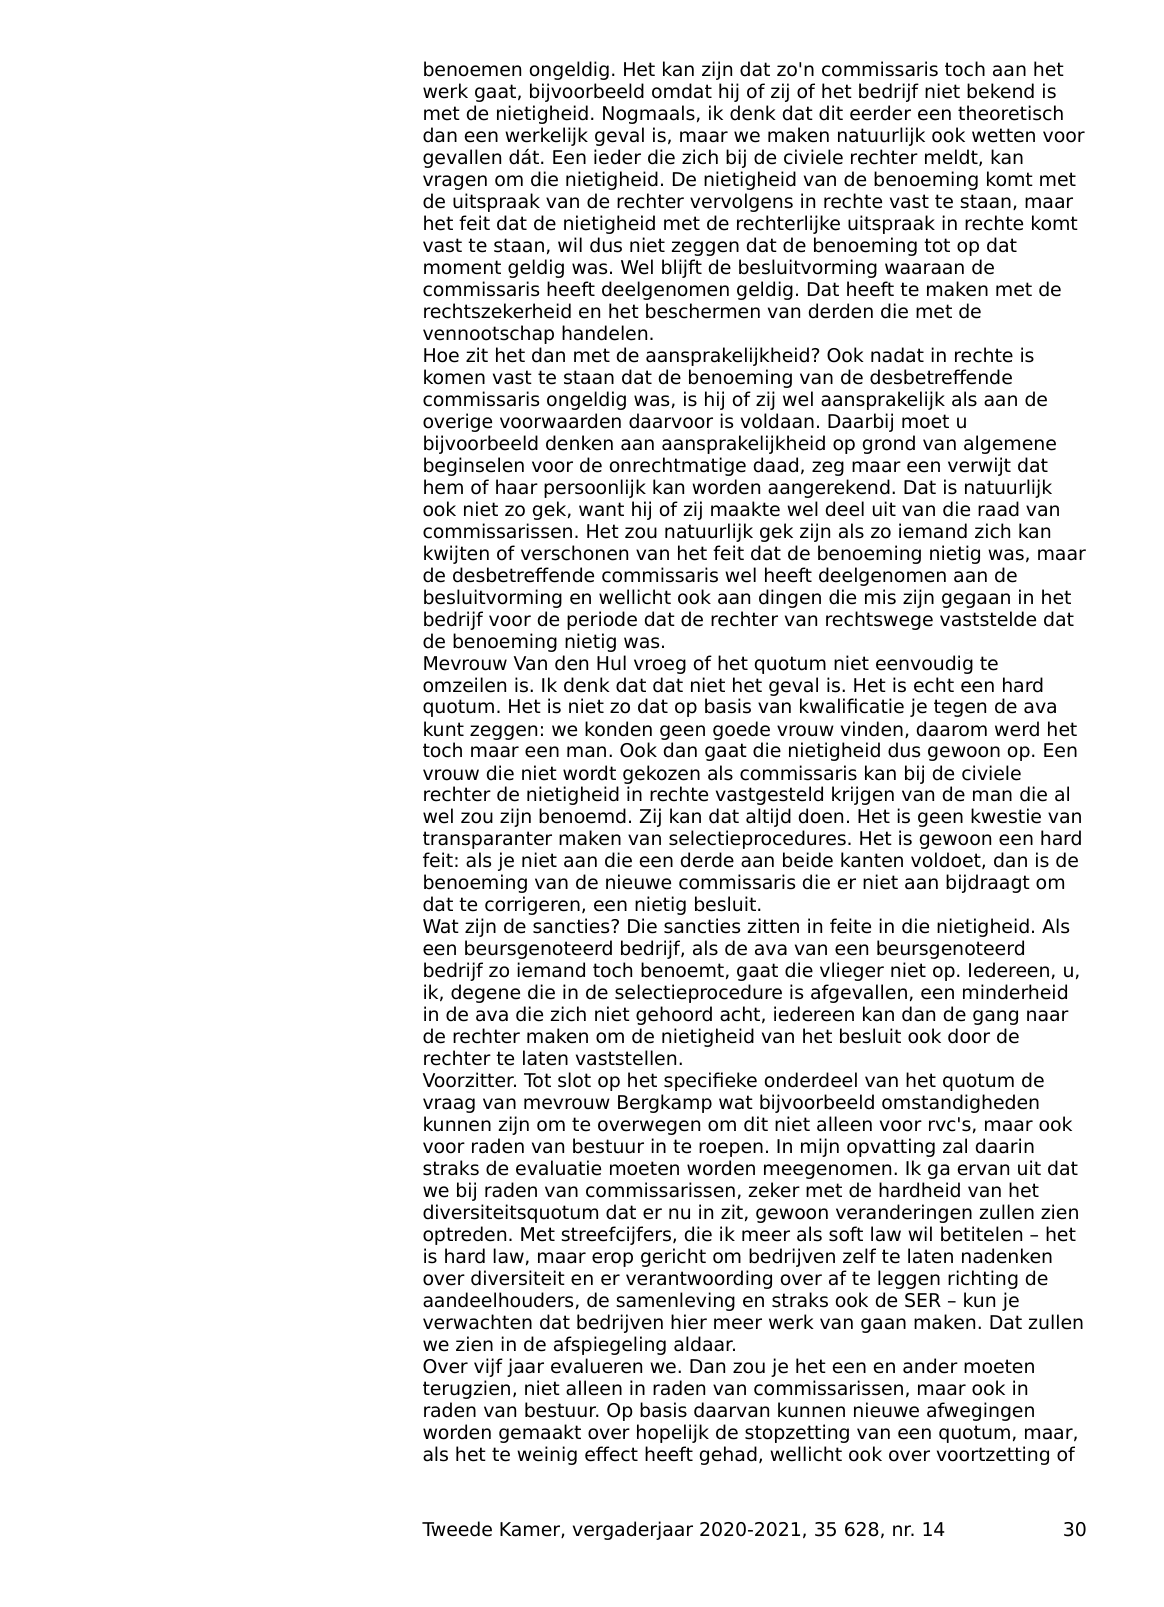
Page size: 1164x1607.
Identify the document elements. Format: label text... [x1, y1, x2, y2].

text Voorzitter. Tot slot op het specifieke onderdeel van het quotum de vraag van mevrouw Bergkamp wat bijvoorbeeld omstandigheden kunnen zijn om te overwegen om dit niet alleen voor rvc's, maar ook voor raden van bestuur in te roepen. In mijn opvatting zal daarin straks de evaluatie moeten worden meegenomen. Ik ga ervan uit dat we bij raden van commissarissen, zeker met de hardheid van het diversiteitsquotum dat er nu in zit, gewoon veranderingen zullen zien optreden. Met streefcijfers, die ik meer als soft law wil betitelen – het is hard law, maar erop gericht om bedrijven zelf te laten nadenken over diversiteit en er verantwoording over af te leggen richting de aandeelhouders, de samenleving en straks ook de SER – kun je verwachten dat bedrijven hier meer werk van gaan maken. Dat zullen we zien in de afspiegeling aldaar. [422, 1070, 1087, 1356]
text Over vijf jaar evalueren we. Dan zou je het een en ander moeten terugzien, niet alleen in raden van commissarissen, maar ook in raden van bestuur. Op basis daarvan kunnen nieuwe afwegingen worden gemaakt over hopelijk de stopzetting van een quotum, maar, als het te weinig effect heeft gehad, wellicht ook over voortzetting of [422, 1356, 1087, 1466]
text Wat zijn de sancties? Die sancties zitten in feite in die nietigheid. Als een beursgenoteerd bedrijf, als de ava van een beursgenoteerd bedrijf zo iemand toch benoemt, gaat die vlieger niet op. Iedereen, u, ik, degene die in de selectieprocedure is afgevallen, een minderheid in de ava die zich niet gehoord acht, iedereen kan dan de gang naar de rechter maken om de nietigheid van het besluit ook door de rechter te laten vaststellen. [422, 916, 1087, 1070]
text Mevrouw Van den Hul vroeg of het quotum niet eenvoudig te omzeilen is. Ik denk dat dat niet het geval is. Het is echt een hard quotum. Het is niet zo dat op basis van kwalificatie je tegen de ava kunt zeggen: we konden geen goede vrouw vinden, daarom werd het toch maar een man. Ook dan gaat die nietigheid dus gewoon op. Een vrouw die niet wordt gekozen als commissaris kan bij de civiele rechter de nietigheid in rechte vastgesteld krijgen van de man die al wel zou zijn benoemd. Zij kan dat altijd doen. Het is geen kwestie van transparanter maken van selectieprocedures. Het is gewoon een hard feit: als je niet aan die een derde aan beide kanten voldoet, dan is de benoeming van de nieuwe commissaris die er niet aan bijdraagt om dat te corrigeren, een nietig besluit. [422, 652, 1087, 916]
text Hoe zit het dan met de aansprakelijkheid? Ook nadat in rechte is komen vast te staan dat de benoeming van de desbetreffende commissaris ongeldig was, is hij of zij wel aansprakelijk als aan de overige voorwaarden daarvoor is voldaan. Daarbij moet u bijvoorbeeld denken aan aansprakelijkheid op grond van algemene beginselen voor de onrechtmatige daad, zeg maar een verwijt dat hem of haar persoonlijk kan worden aangerekend. Dat is natuurlijk ook niet zo gek, want hij of zij maakte wel deel uit van die raad van commissarissen. Het zou natuurlijk gek zijn als zo iemand zich kan kwijten of verschonen van het feit dat de benoeming nietig was, maar de desbetreffende commissaris wel heeft deelgenomen aan de besluitvorming en wellicht ook aan dingen die mis zijn gegaan in het bedrijf voor de periode dat de rechter van rechtswege vaststelde dat de benoeming nietig was. [422, 345, 1087, 652]
text benoemen ongeldig. Het kan zijn dat zo'n commissaris toch aan het werk gaat, bijvoorbeeld omdat hij of zij of het bedrijf niet bekend is met de nietigheid. Nogmaals, ik denk dat dit eerder een theoretisch dan een werkelijk geval is, maar we maken natuurlijk ook wetten voor gevallen dát. Een ieder die zich bij de civiele rechter meldt, kan vragen om die nietigheid. De nietigheid van de benoeming komt met de uitspraak van de rechter vervolgens in rechte vast te staan, maar het feit dat de nietigheid met de rechterlijke uitspraak in rechte komt vast te staan, wil dus niet zeggen dat de benoeming tot op dat moment geldig was. Wel blijft de besluitvorming waaraan de commissaris heeft deelgenomen geldig. Dat heeft te maken met de rechtszekerheid en het beschermen van derden die met de vennootschap handelen. [422, 59, 1087, 345]
